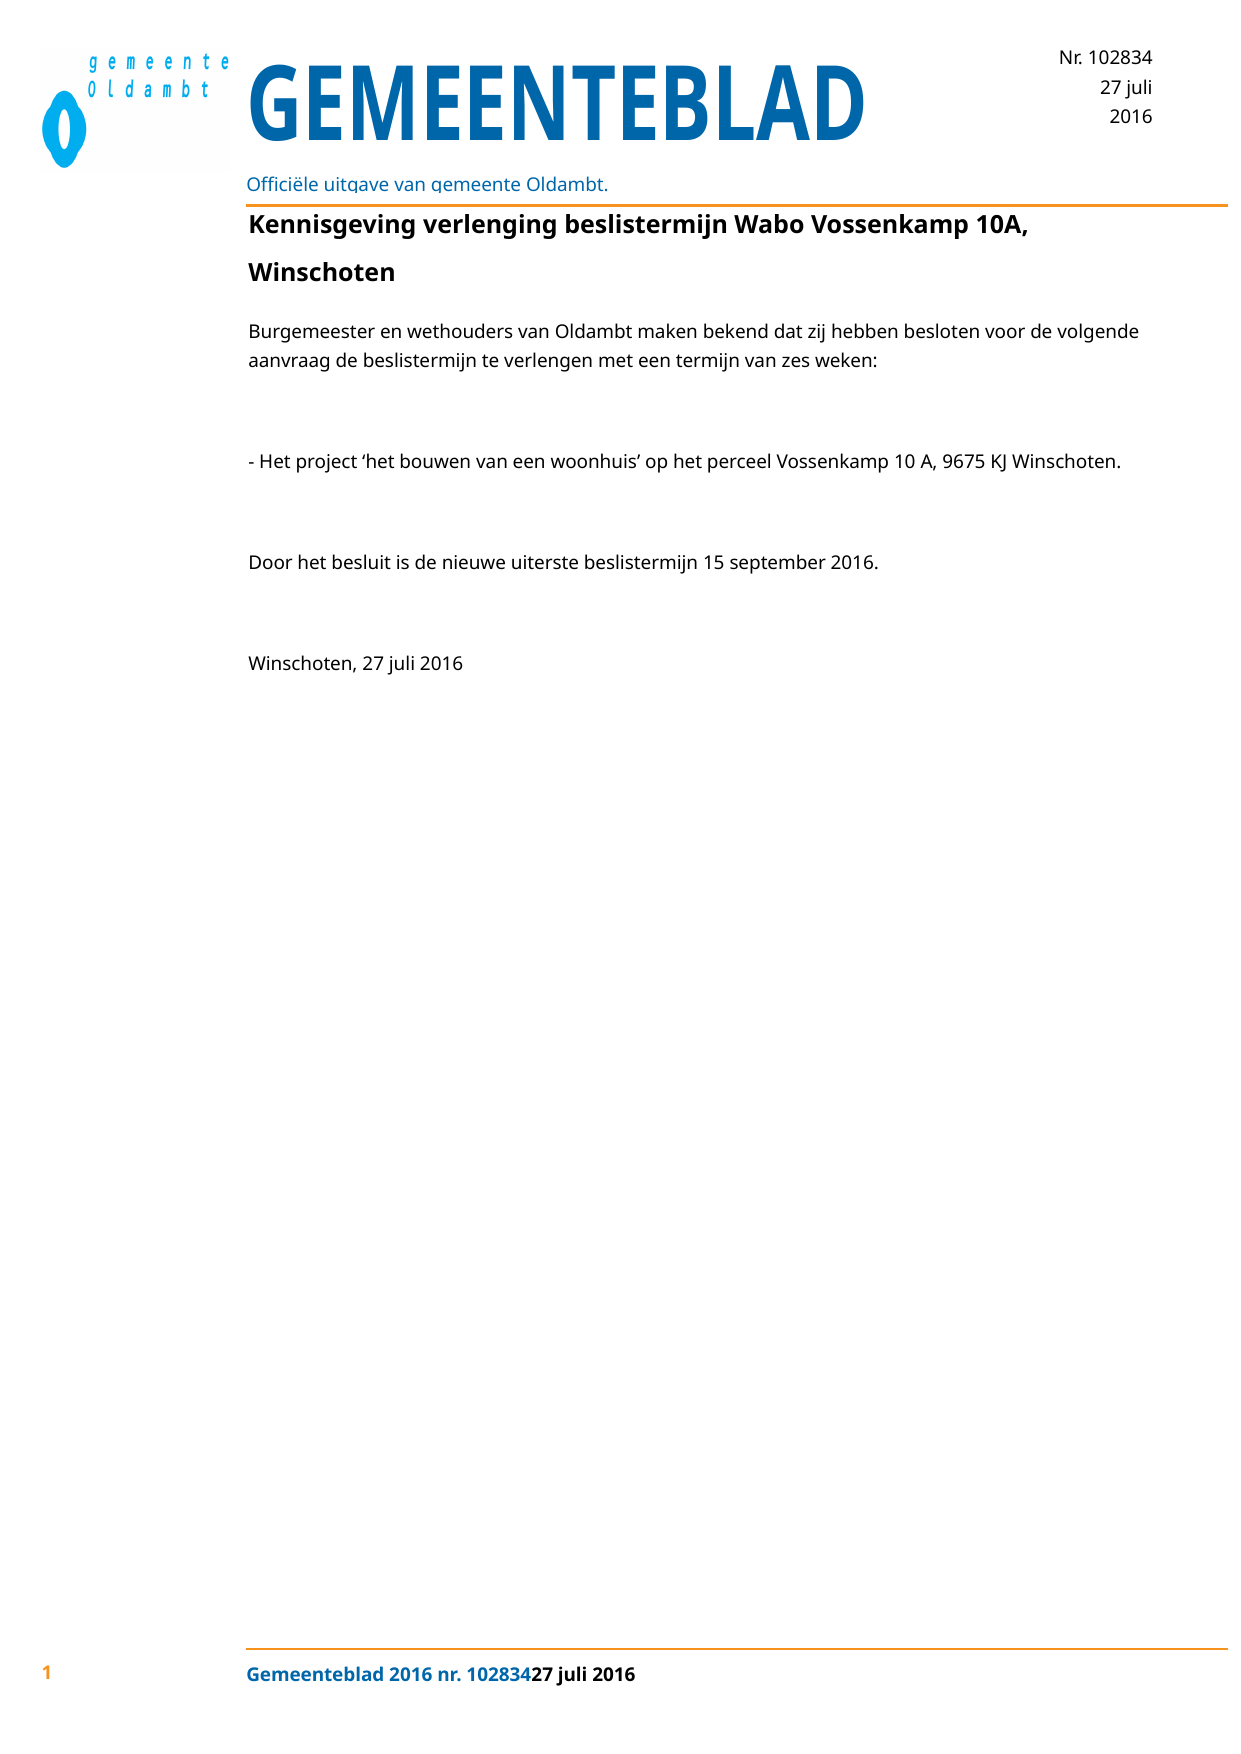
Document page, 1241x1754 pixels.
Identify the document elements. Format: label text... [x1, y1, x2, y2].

text - Het project ‘het bouwen van een woonhuis’ op het perceel Vossenkamp 10 A, 9675 KJ Winschoten. [248, 448, 1152, 474]
text Burgemeester en wethouders van Oldambt maken bekend dat zij hebben besloten voor de volgende aanvraag de beslistermijn te verlengen met een termijn van zes weken: [248, 318, 1152, 373]
picture [41, 47, 231, 172]
text Kennisgeving verlenging beslistermijn Wabo Vossenkamp 10A, Winschoten [248, 207, 1152, 288]
text Winschoten, 27 juli 2016 [248, 650, 1152, 676]
text Door het besluit is de nieuwe uiterste beslistermijn 15 september 2016. [248, 549, 1152, 575]
